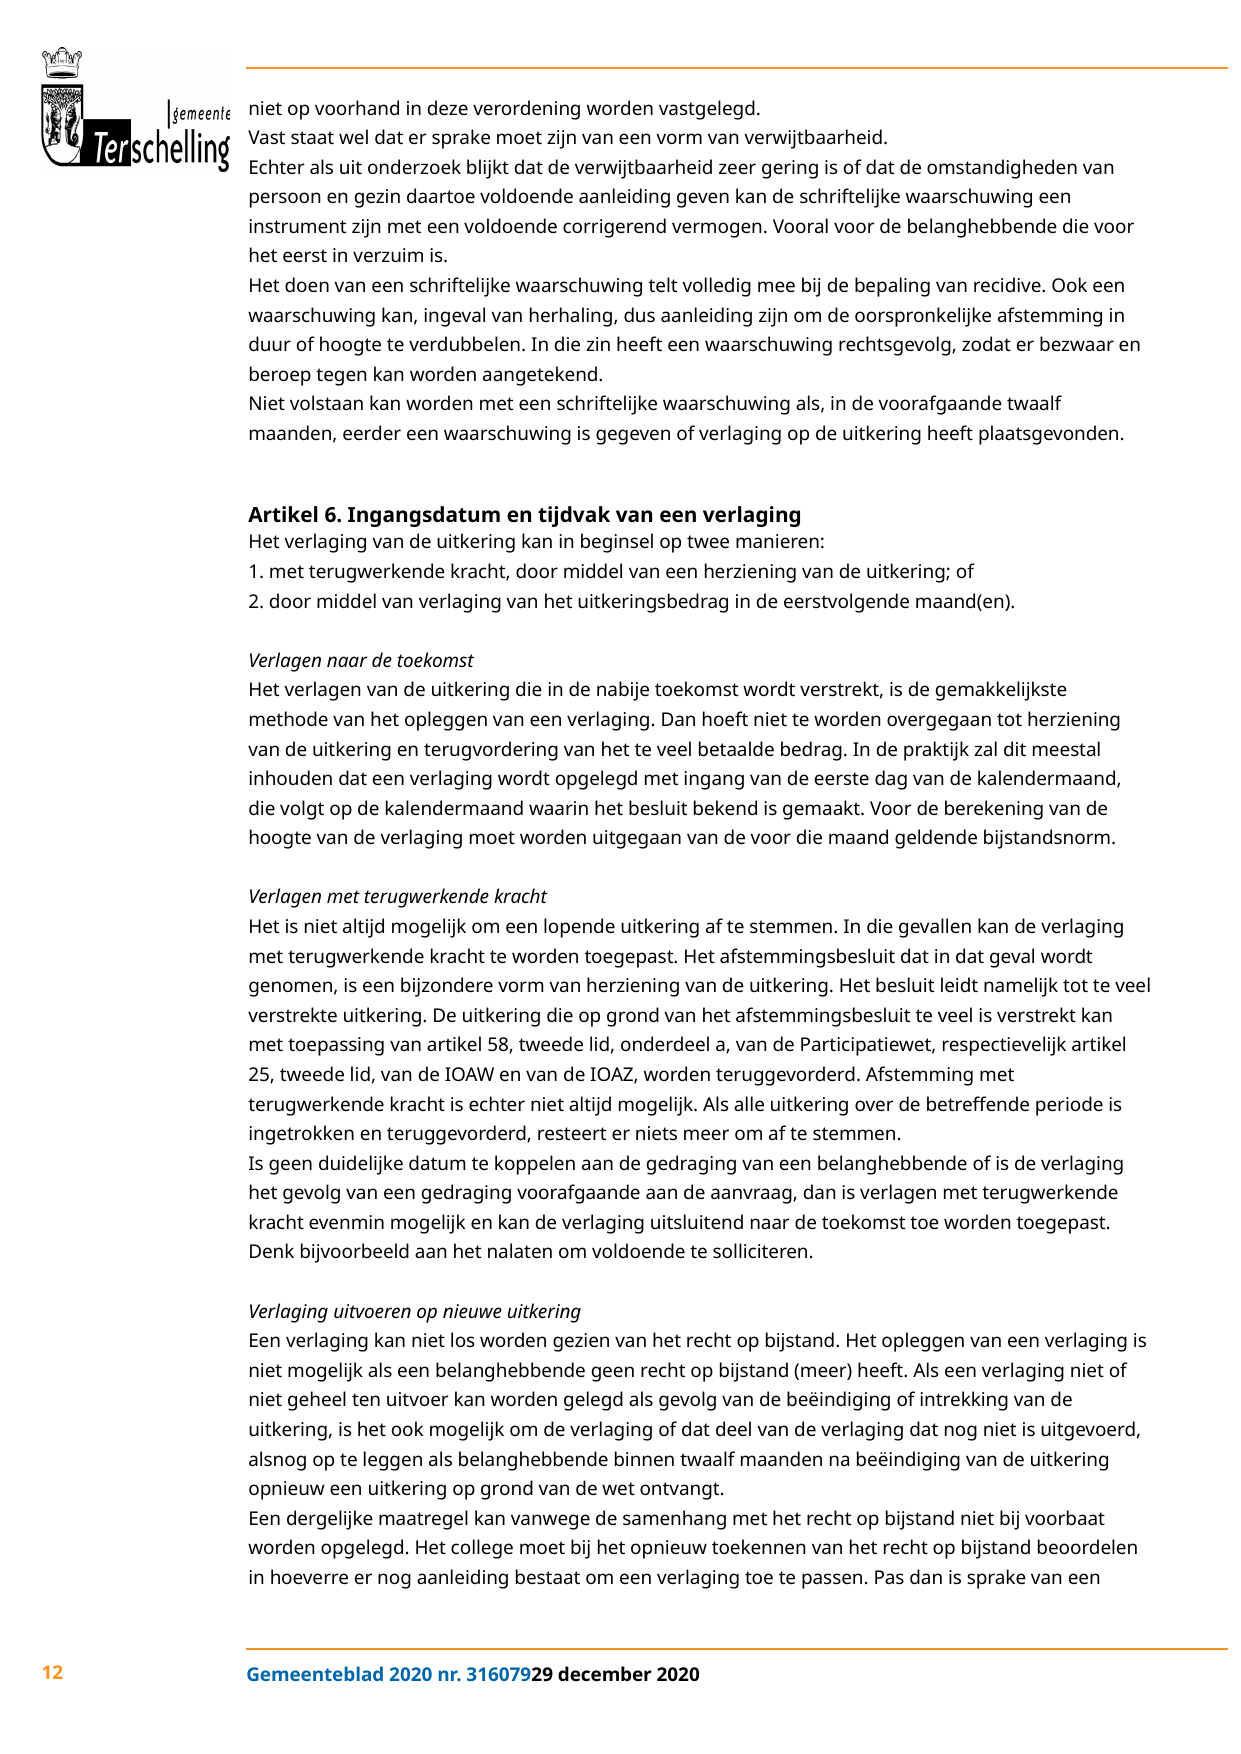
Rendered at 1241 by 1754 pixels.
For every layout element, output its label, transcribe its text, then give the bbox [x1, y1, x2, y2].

text niet op voorhand in deze verordening worden vastgelegd. [248, 95, 1152, 121]
text 1. met terugwerkende kracht, door middel van een herziening van de uitkering; of [248, 558, 1152, 584]
text Echter als uit onderzoek blijkt dat de verwijtbaarheid zeer gering is of dat de omstandigheden van persoon en gezin daartoe voldoende aanleiding geven kan de schriftelijke waarschuwing een instrument zijn met een voldoende corrigerend vermogen. Vooral voor de belanghebbende die voor het eerst in verzuim is. [248, 154, 1152, 268]
text Het verlagen van de uitkering die in de nabije toekomst wordt verstrekt, is de gemakkelijkste methode van het opleggen van een verlaging. Dan hoeft niet te worden overgegaan tot herziening van de uitkering en terugvordering van het te veel betaalde bedrag. In de praktijk zal dit meestal inhouden dat een verlaging wordt opgelegd met ingang van de eerste dag van de kalendermaand, die volgt op de kalendermaand waarin het besluit bekend is gemaakt. Voor de berekening van de hoogte van de verlaging moet worden uitgegaan van de voor die maand geldende bijstandsnorm. [248, 677, 1152, 850]
text Het verlaging van de uitkering kan in beginsel op twee manieren: [248, 529, 1152, 554]
text Een verlaging kan niet los worden gezien van het recht op bijstand. Het opleggen van een verlaging is niet mogelijk als een belanghebbende geen recht op bijstand (meer) heeft. Als een verlaging niet of niet geheel ten uitvoer kan worden gelegd als gevolg van de beëindiging of intrekking van de uitkering, is het ook mogelijk om de verlaging of dat deel van de verlaging dat nog niet is uitgevoerd, alsnog op te leggen als belanghebbende binnen twaalf maanden na beëindiging van de uitkering opnieuw een uitkering op grond van de wet ontvangt. [248, 1327, 1152, 1501]
picture [41, 47, 231, 172]
text Het is niet altijd mogelijk om een lopende uitkering af te stemmen. In die gevallen kan de verlaging met terugwerkende kracht te worden toegepast. Het afstemmingsbesluit dat in dat geval wordt genomen, is een bijzondere vorm van herziening van de uitkering. Het besluit leidt namelijk tot te veel verstrekte uitkering. De uitkering die op grond van het afstemmingsbesluit te veel is verstrekt kan met toepassing van artikel 58, tweede lid, onderdeel a, van de Participatiewet, respectievelijk artikel 25, tweede lid, van de IOAW en van de IOAZ, worden teruggevorderd. Afstemming met terugwerkende kracht is echter niet altijd mogelijk. Als alle uitkering over de betreffende periode is ingetrokken en teruggevorderd, resteert er niets meer om af te stemmen. [248, 913, 1152, 1146]
text Een dergelijke maatregel kan vanwege de samenhang met het recht op bijstand niet bij voorbaat worden opgelegd. Het college moet bij het opnieuw toekennen van het recht op bijstand beoordelen in hoeverre er nog aanleiding bestaat om een verlaging toe te passen. Pas dan is sprake van een [248, 1505, 1152, 1590]
text Verlagen met terugwerkende kracht [248, 884, 1152, 909]
text Niet volstaan kan worden met een schriftelijke waarschuwing als, in de voorafgaande twaalf maanden, eerder een waarschuwing is gegeven of verlaging op de uitkering heeft plaatsgevonden. [248, 391, 1152, 446]
text Is geen duidelijke datum te koppelen aan de gedraging van een belanghebbende of is de verlaging het gevolg van een gedraging voorafgaande aan de aanvraag, dan is verlagen met terugwerkende kracht evenmin mogelijk en kan de verlaging uitsluitend naar de toekomst toe worden toegepast. Denk bijvoorbeeld aan het nalaten om voldoende te solliciteren. [248, 1150, 1152, 1264]
text Het doen van een schriftelijke waarschuwing telt volledig mee bij de bepaling van recidive. Ook een waarschuwing kan, ingeval van herhaling, dus aanleiding zijn om de oorspronkelijke afstemming in duur of hoogte te verdubbelen. In die zin heeft een waarschuwing rechtsgevolg, zodat er bezwaar en beroep tegen kan worden aangetekend. [248, 272, 1152, 387]
text 2. door middel van verlaging van het uitkeringsbedrag in de eerstvolgende maand(en). [248, 588, 1152, 613]
text Verlagen naar de toekomst [248, 647, 1152, 673]
text Vast staat wel dat er sprake moet zijn van een vorm van verwijtbaarheid. [248, 124, 1152, 150]
text Artikel 6. Ingangsdatum en tijdvak van een verlaging [248, 500, 1152, 529]
text Verlaging uitvoeren op nieuwe uitkering [248, 1298, 1152, 1323]
